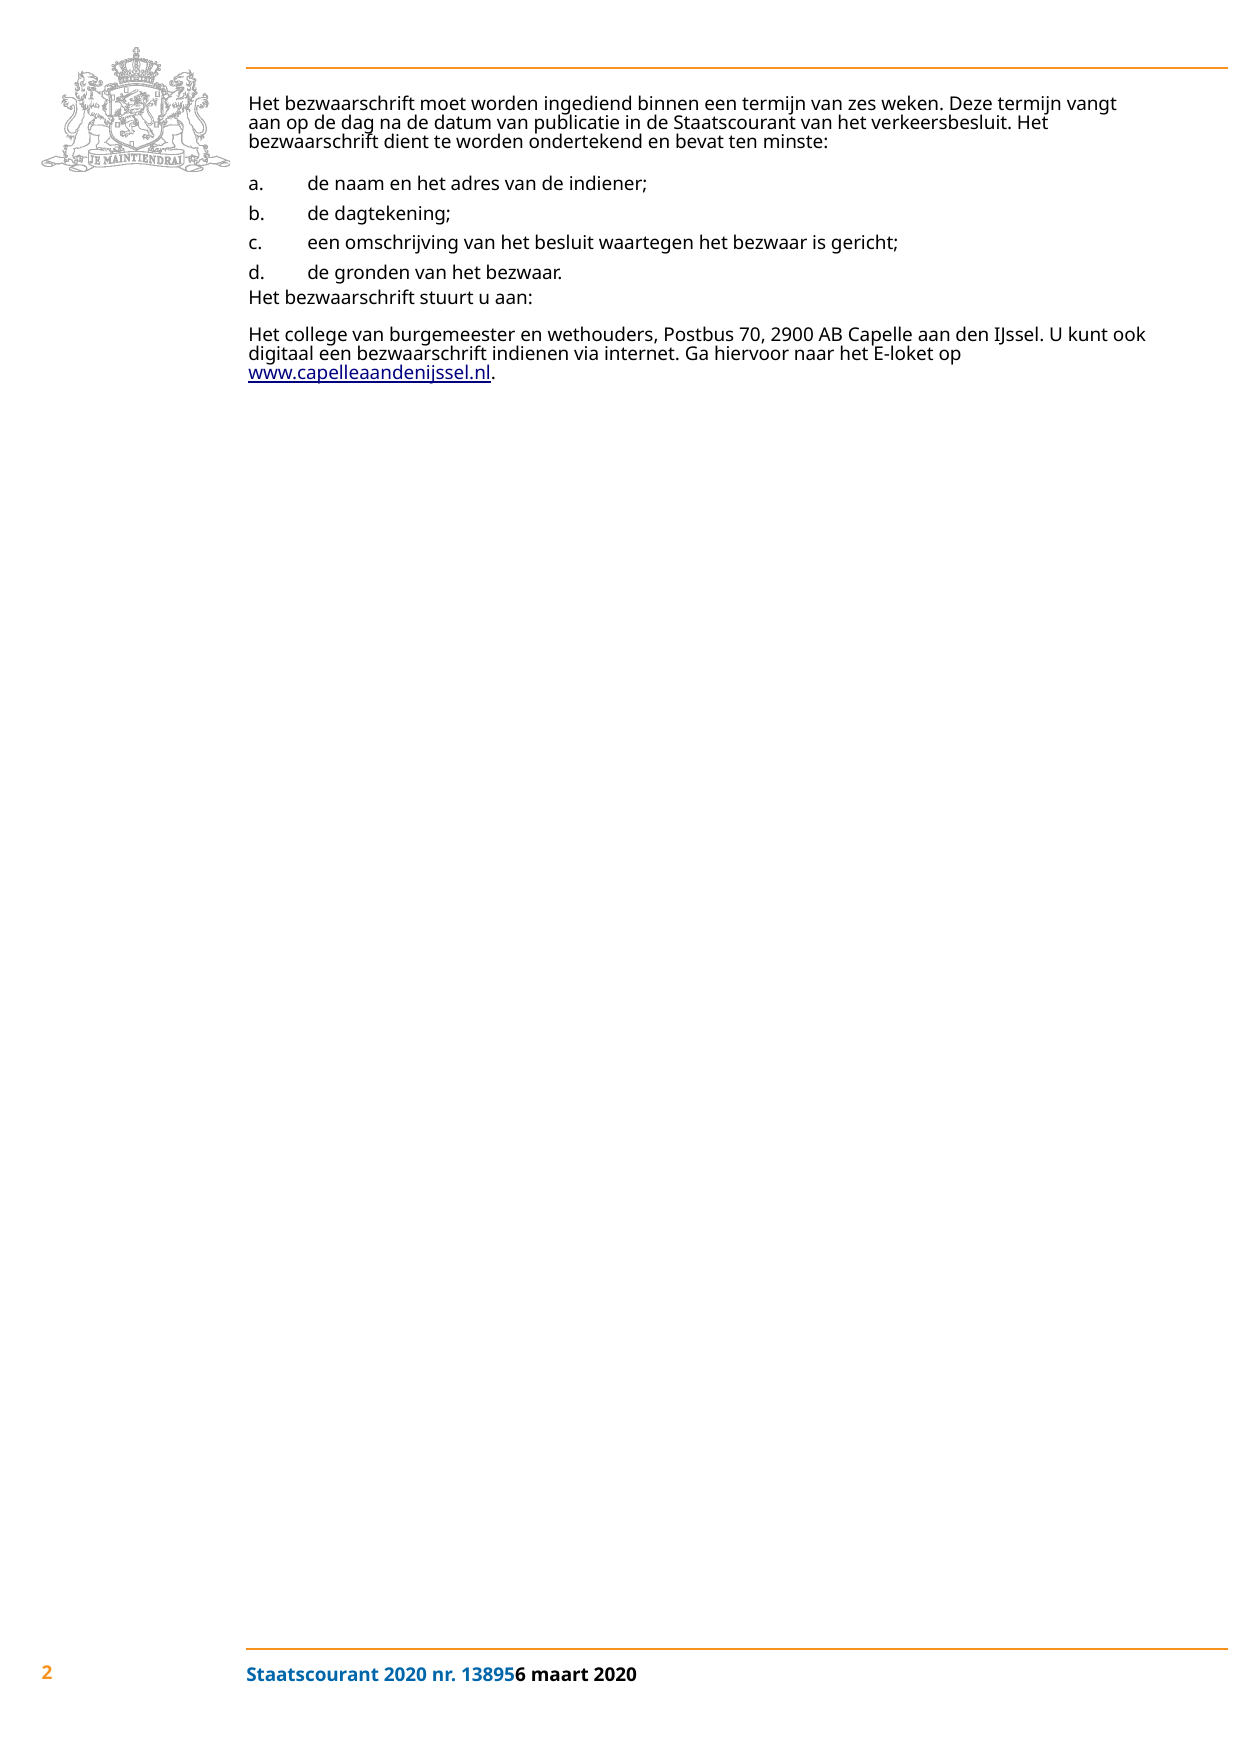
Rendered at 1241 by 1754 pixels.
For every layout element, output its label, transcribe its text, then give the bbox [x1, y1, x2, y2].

list de dagtekening; [248, 200, 1152, 226]
text Het bezwaarschrift moet worden ingediend binnen een termijn van zes weken. Deze termijn vangt aan op de dag na de datum van publicatie in de Staatscourant van het verkeersbesluit. Het bezwaarschrift dient te worden ondertekend en bevat ten minste: [248, 95, 1152, 153]
picture [41, 47, 231, 172]
list een omschrijving van het besluit waartegen het bezwaar is gericht; [248, 229, 1152, 255]
list de naam en het adres van de indiener; [248, 170, 1152, 196]
text Het bezwaarschrift stuurt u aan: [248, 289, 1152, 308]
text Het college van burgemeester en wethouders, Postbus 70, 2900 AB Capelle aan den IJssel. U kunt ook digitaal een bezwaarschrift indienen via internet. Ga hiervoor naar het E-loket op www.capelleaandenijssel.nl. [248, 326, 1152, 383]
list de gronden van het bezwaar. [248, 259, 1152, 285]
